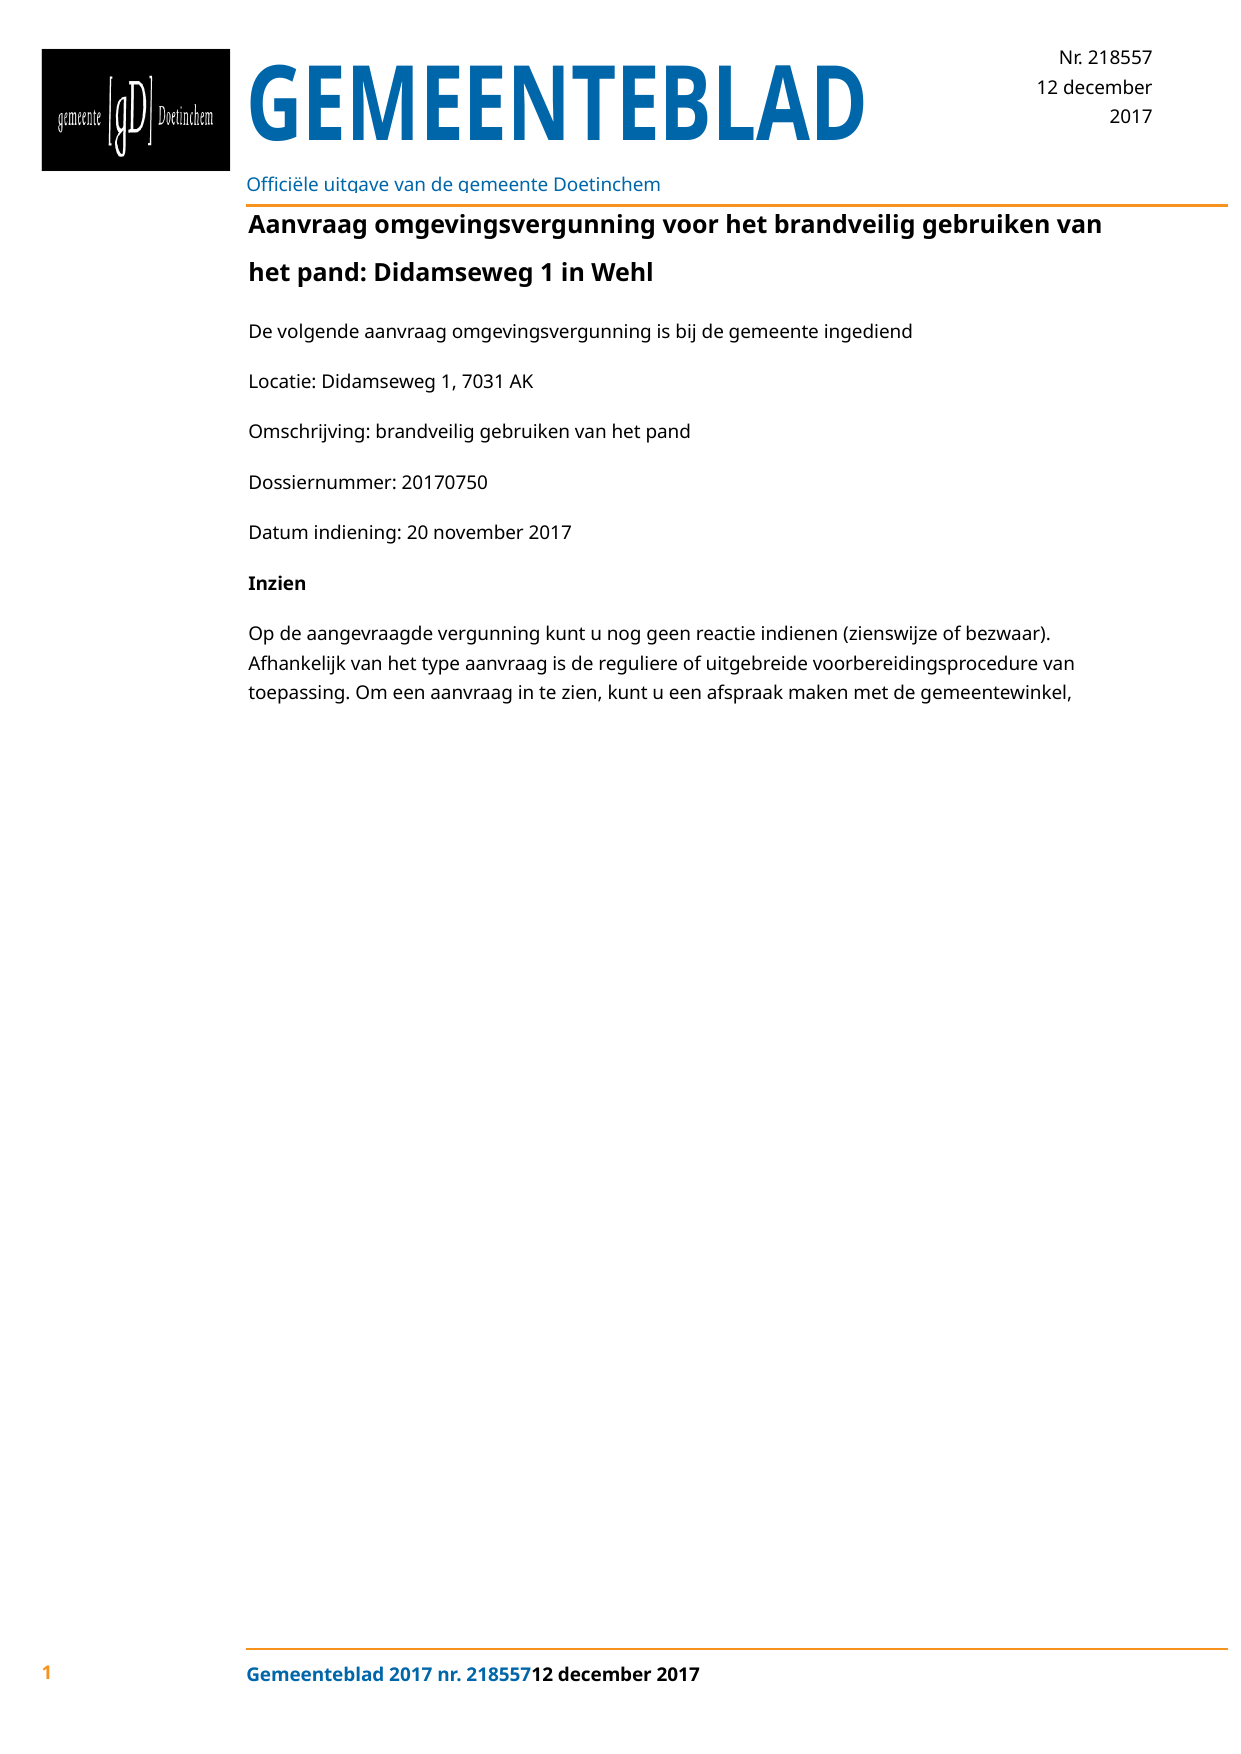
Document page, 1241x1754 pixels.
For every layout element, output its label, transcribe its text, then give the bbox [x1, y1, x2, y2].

text Op de aangevraagde vergunning kunt u nog geen reactie indienen (zienswijze of bezwaar). Afhankelijk van het type aanvraag is de reguliere of uitgebreide voorbereidingsprocedure van toepassing. Om een aanvraag in te zien, kunt u een afspraak maken met de gemeentewinkel, [248, 620, 1152, 705]
text De volgende aanvraag omgevingsvergunning is bij de gemeente ingediend [248, 318, 1152, 344]
text Omschrijving: brandveilig gebruiken van het pand [248, 419, 1152, 444]
text Datum indiening: 20 november 2017 [248, 519, 1152, 545]
picture [41, 47, 231, 172]
text Inzien [248, 570, 1152, 596]
text Locatie: Didamseweg 1, 7031 AK [248, 368, 1152, 394]
text Aanvraag omgevingsvergunning voor het brandveilig gebruiken van het pand: Didamseweg 1 in Wehl [248, 207, 1152, 288]
text Dossiernummer: 20170750 [248, 469, 1152, 495]
